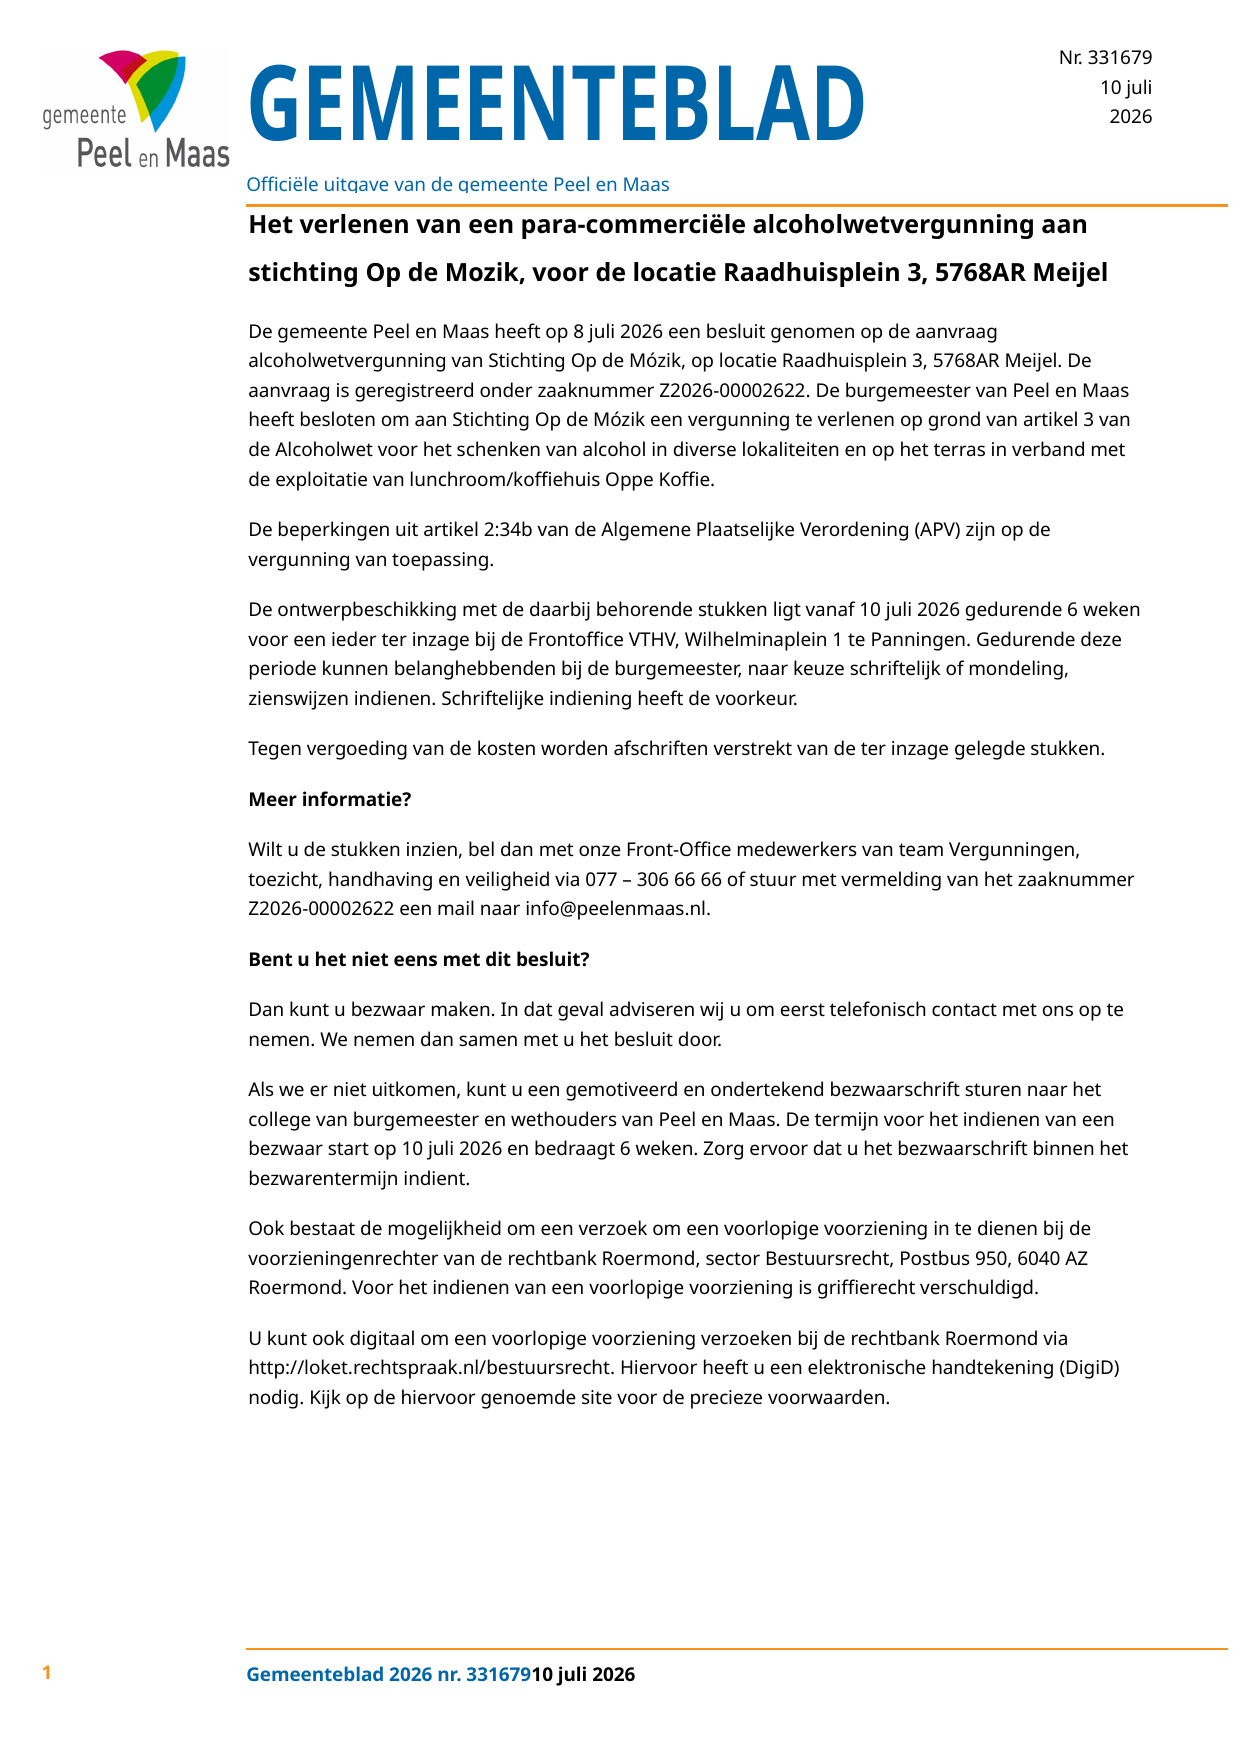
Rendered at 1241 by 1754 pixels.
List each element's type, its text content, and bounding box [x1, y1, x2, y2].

picture [41, 47, 231, 172]
text De ontwerpbeschikking met de daarbij behorende stukken ligt vanaf 10 juli 2026 gedurende 6 weken voor een ieder ter inzage bij de Frontoffice VTHV, Wilhelminaplein 1 te Panningen. Gedurende deze periode kunnen belanghebbenden bij de burgemeester, naar keuze schriftelijk of mondeling, zienswijzen indienen. Schriftelijke indiening heeft de voorkeur. [248, 596, 1152, 711]
text De gemeente Peel en Maas heeft op 8 juli 2026 een besluit genomen op de aanvraag alcoholwetvergunning van Stichting Op de Mózik, op locatie Raadhuisplein 3, 5768AR Meijel. De aanvraag is geregistreerd onder zaaknummer Z2026-00002622. De burgemeester van Peel en Maas heeft besloten om aan Stichting Op de Mózik een vergunning te verlenen op grond van artikel 3 van de Alcoholwet voor het schenken van alcohol in diverse lokaliteiten en op het terras in verband met de exploitatie van lunchroom/koffiehuis Oppe Koffie. [248, 318, 1152, 492]
text Meer informatie? [248, 786, 1152, 812]
text Ook bestaat de mogelijkheid om een verzoek om een voorlopige voorziening in te dienen bij de voorzieningenrechter van de rechtbank Roermond, sector Bestuursrecht, Postbus 950, 6040 AZ Roermond. Voor het indienen van een voorlopige voorziening is griffierecht verschuldigd. [248, 1215, 1152, 1300]
text Het verlenen van een para-commerciële alcoholwetvergunning aan stichting Op de Mozik, voor de locatie Raadhuisplein 3, 5768AR Meijel [248, 207, 1152, 288]
text Bent u het niet eens met dit besluit? [248, 946, 1152, 972]
text U kunt ook digitaal om een voorlopige voorziening verzoeken bij de rechtbank Roermond via http://loket.rechtspraak.nl/bestuursrecht. Hiervoor heeft u een elektronische handtekening (DigiD) nodig. Kijk op de hiervoor genoemde site voor de precieze voorwaarden. [248, 1325, 1152, 1410]
text Tegen vergoeding van de kosten worden afschriften verstrekt van de ter inzage gelegde stukken. [248, 735, 1152, 761]
text Dan kunt u bezwaar maken. In dat geval adviseren wij u om eerst telefonisch contact met ons op te nemen. We nemen dan samen met u het besluit door. [248, 996, 1152, 1052]
text Wilt u de stukken inzien, bel dan met onze Front-Office medewerkers van team Vergunningen, toezicht, handhaving en veiligheid via 077 – 306 66 66 of stuur met vermelding van het zaaknummer Z2026-00002622 een mail naar info@peelenmaas.nl. [248, 836, 1152, 921]
text De beperkingen uit artikel 2:34b van de Algemene Plaatselijke Verordening (APV) zijn op de vergunning van toepassing. [248, 516, 1152, 572]
text Als we er niet uitkomen, kunt u een gemotiveerd en ondertekend bezwaarschrift sturen naar het college van burgemeester en wethouders van Peel en Maas. De termijn voor het indienen van een bezwaar start op 10 juli 2026 en bedraagt 6 weken. Zorg ervoor dat u het bezwaarschrift binnen het bezwarentermijn indient. [248, 1076, 1152, 1191]
